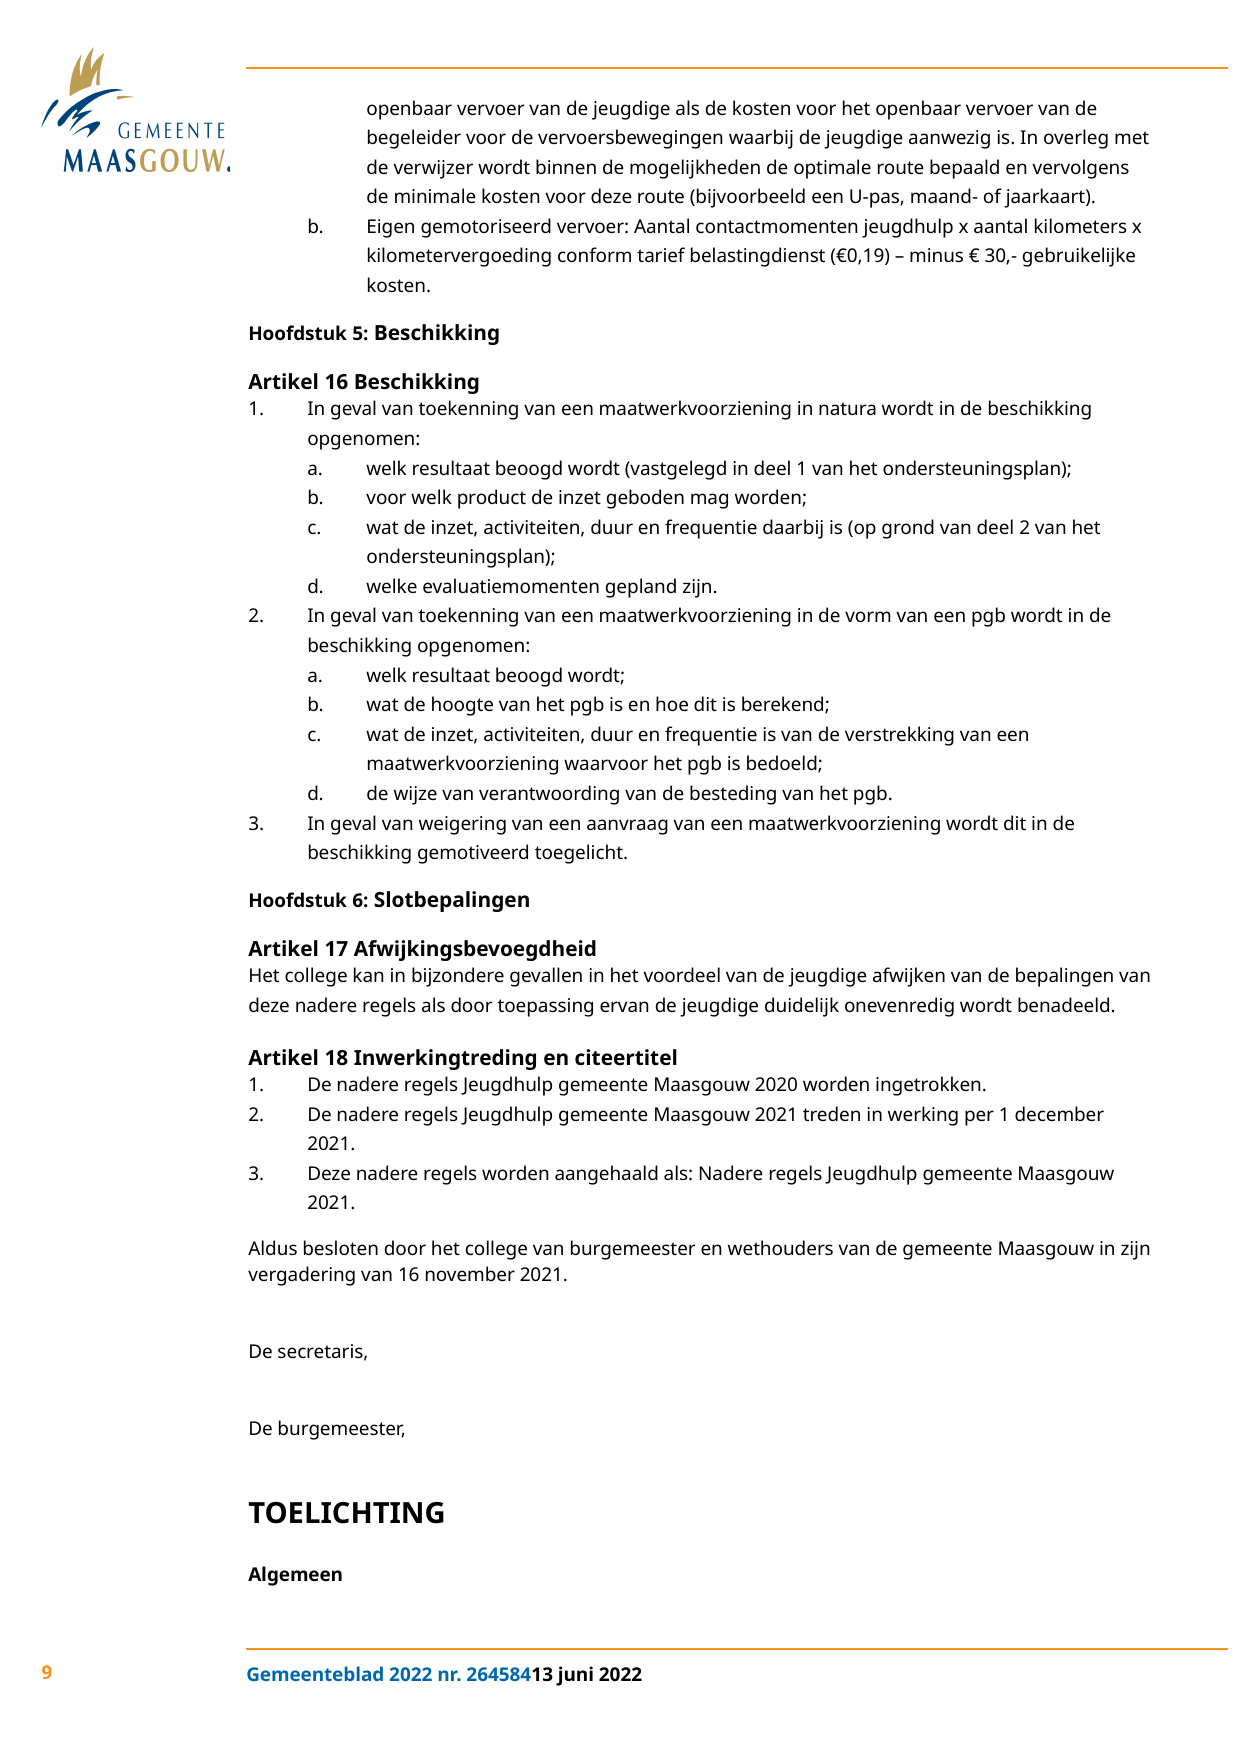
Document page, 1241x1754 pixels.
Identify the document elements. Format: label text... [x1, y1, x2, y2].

list welk resultaat beoogd wordt (vastgelegd in deel 1 van het ondersteuningsplan); [307, 455, 1152, 481]
list De nadere regels Jeugdhulp gemeente Maasgouw 2020 worden ingetrokken. [248, 1071, 1152, 1097]
list In geval van toekenning van een maatwerkvoorziening in de vorm van een pgb wordt in de beschikking opgenomen: [248, 603, 1152, 658]
list wat de inzet, activiteiten, duur en frequentie is van de verstrekking van een maatwerkvoorziening waarvoor het pgb is bedoeld; [307, 721, 1152, 776]
text Aldus besloten door het college van burgemeester en wethouders van de gemeente Maasgouw in zijn vergadering van 16 november 2021. [248, 1235, 1152, 1287]
text De burgemeester, [248, 1415, 1152, 1441]
list De nadere regels Jeugdhulp gemeente Maasgouw 2021 treden in werking per 1 december 2021. [248, 1101, 1152, 1156]
text Artikel 18 Inwerkingtreding en citeertitel [248, 1043, 1152, 1071]
list welke evaluatiemomenten gepland zijn. [307, 573, 1152, 599]
list Eigen gemotoriseerd vervoer: Aantal contactmomenten jeugdhulp x aantal kilometers x kilometervergoeding conform tarief belastingdienst (€0,19) – minus € 30,- gebruikelijke kosten. [307, 213, 1152, 298]
list In geval van weigering van een aanvraag van een maatwerkvoorziening wordt dit in de beschikking gemotiveerd toegelicht. [248, 810, 1152, 865]
text TOELICHTING [248, 1492, 1152, 1532]
text De secretaris, [248, 1338, 1152, 1364]
picture [41, 47, 231, 172]
text Algemeen [248, 1561, 1152, 1587]
list openbaar vervoer van de jeugdige als de kosten voor het openbaar vervoer van de begeleider voor de vervoersbewegingen waarbij de jeugdige aanwezig is. In overleg met de verwijzer wordt binnen de mogelijkheden de optimale route bepaald en vervolgens de minimale kosten voor deze route (bijvoorbeeld een U-pas, maand- of jaarkaart). [307, 95, 1152, 209]
list wat de hoogte van het pgb is en hoe dit is berekend; [307, 691, 1152, 717]
list Deze nadere regels worden aangehaald als: Nadere regels Jeugdhulp gemeente Maasgouw 2021. [248, 1160, 1152, 1215]
list welk resultaat beoogd wordt; [307, 662, 1152, 688]
text Artikel 17 Afwijkingsbevoegdheid [248, 934, 1152, 963]
list In geval van toekenning van een maatwerkvoorziening in natura wordt in de beschikking opgenomen: [248, 396, 1152, 451]
list de wijze van verantwoording van de besteding van het pgb. [307, 780, 1152, 806]
text Hoofdstuk 6: Slotbepalingen [248, 885, 1152, 913]
text Artikel 16 Beschikking [248, 367, 1152, 396]
list voor welk product de inzet geboden mag worden; [307, 484, 1152, 510]
text Het college kan in bijzondere gevallen in het voordeel van de jeugdige afwijken van de bepalingen van deze nadere regels als door toepassing ervan de jeugdige duidelijk onevenredig wordt benadeeld. [248, 963, 1152, 1018]
text Hoofdstuk 5: Beschikking [248, 318, 1152, 346]
list wat de inzet, activiteiten, duur en frequentie daarbij is (op grond van deel 2 van het ondersteuningsplan); [307, 514, 1152, 569]
